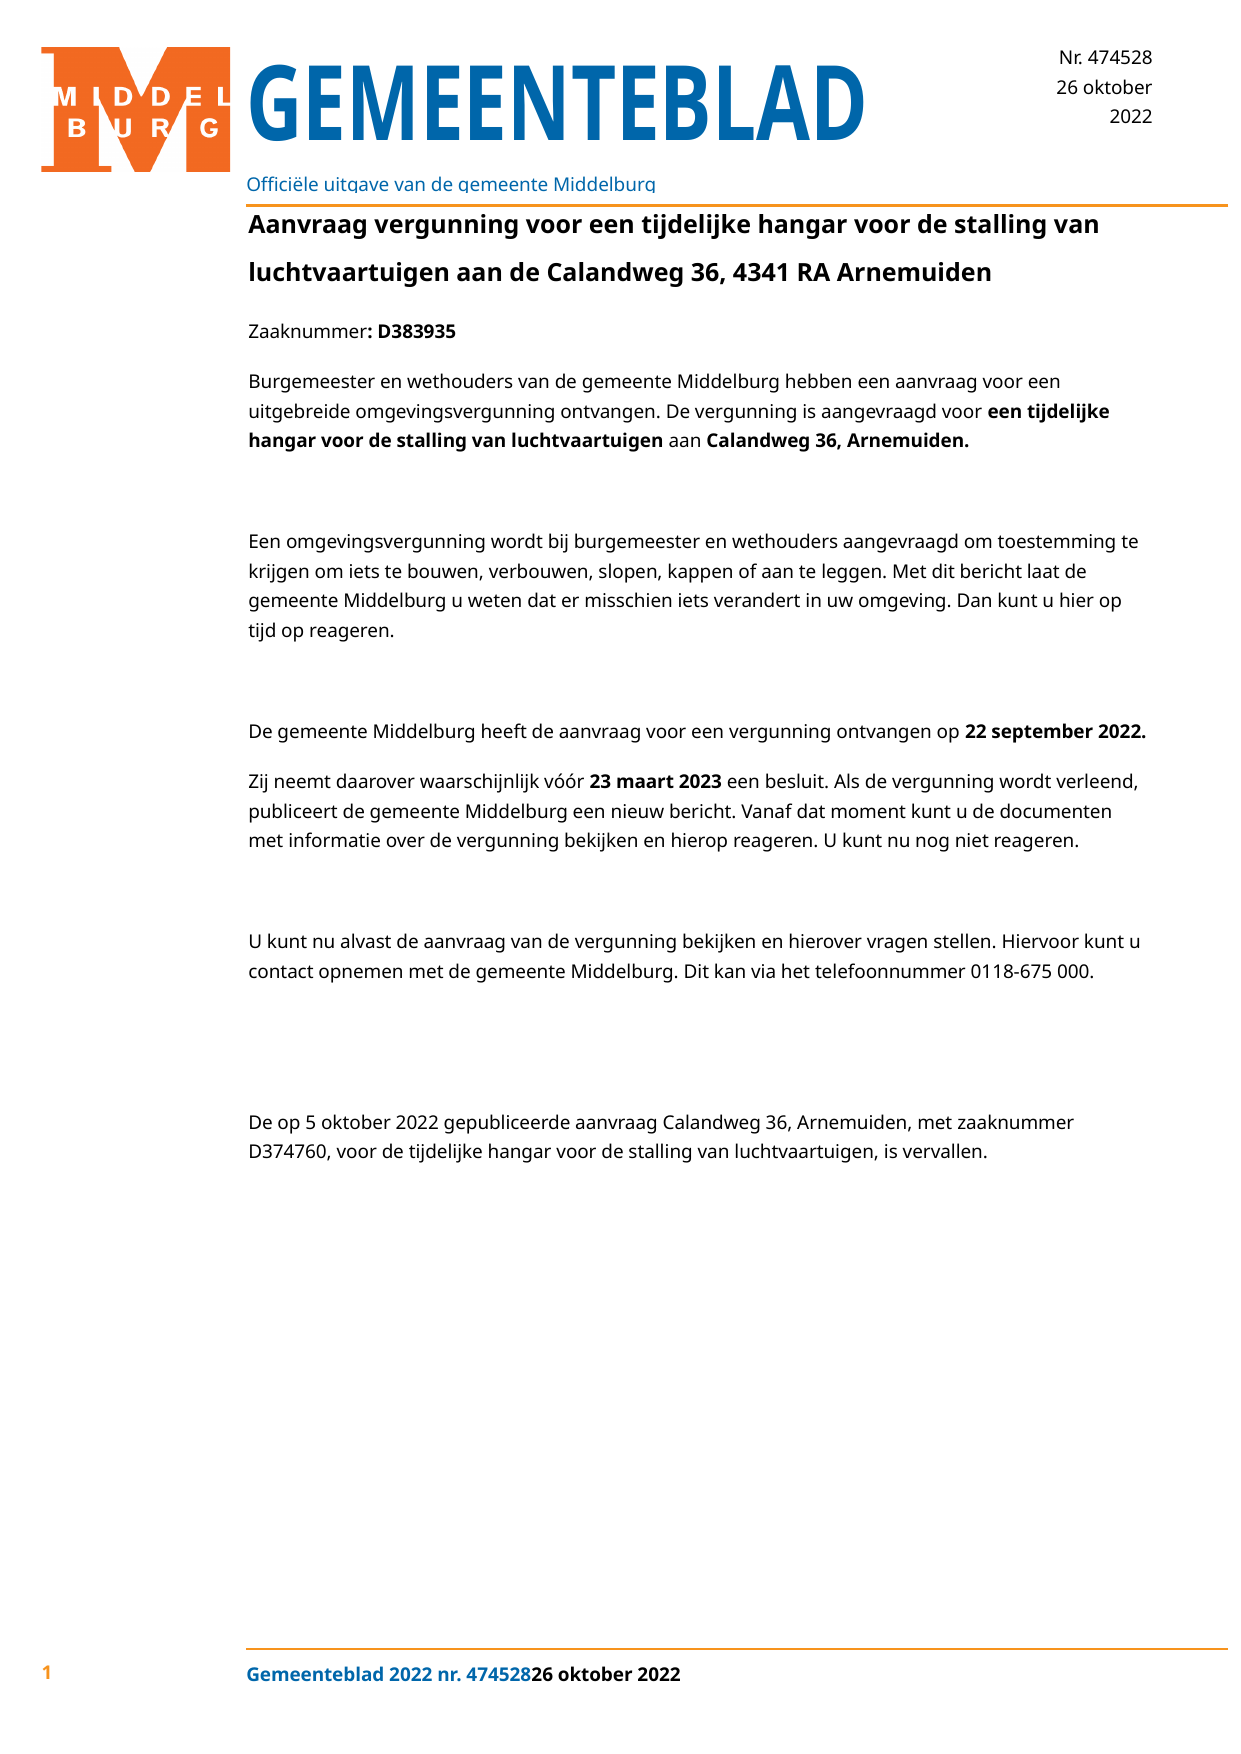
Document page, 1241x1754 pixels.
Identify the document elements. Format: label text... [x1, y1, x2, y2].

text Burgemeester en wethouders van de gemeente Middelburg hebben een aanvraag voor een uitgebreide omgevingsvergunning ontvangen. De vergunning is aangevraagd voor een tijdelijke hangar voor de stalling van luchtvaartuigen aan Calandweg 36, Arnemuiden. [248, 368, 1152, 453]
text Zij neemt daarover waarschijnlijk vóór 23 maart 2023 een besluit. Als de vergunning wordt verleend, publiceert de gemeente Middelburg een nieuw bericht. Vanaf dat moment kunt u de documenten met informatie over de vergunning bekijken en hierop reageren. U kunt nu nog niet reageren. [248, 768, 1152, 853]
picture [41, 47, 231, 172]
text De gemeente Middelburg heeft de aanvraag voor een vergunning ontvangen op 22 september 2022. [248, 718, 1152, 744]
text U kunt nu alvast de aanvraag van de vergunning bekijken en hierover vragen stellen. Hiervoor kunt u contact opnemen met de gemeente Middelburg. Dit kan via het telefoonnummer 0118-675 000. [248, 928, 1152, 984]
text Een omgevingsvergunning wordt bij burgemeester en wethouders aangevraagd om toestemming te krijgen om iets te bouwen, verbouwen, slopen, kappen of aan te leggen. Met dit bericht laat de gemeente Middelburg u weten dat er misschien iets verandert in uw omgeving. Dan kunt u hier op tijd op reageren. [248, 528, 1152, 643]
text De op 5 oktober 2022 gepubliceerde aanvraag Calandweg 36, Arnemuiden, met zaaknummer D374760, voor de tijdelijke hangar voor de stalling van luchtvaartuigen, is vervallen. [248, 1109, 1152, 1164]
text Aanvraag vergunning voor een tijdelijke hangar voor de stalling van luchtvaartuigen aan de Calandweg 36, 4341 RA Arnemuiden [248, 207, 1152, 288]
text Zaaknummer: D383935 [248, 318, 1152, 344]
